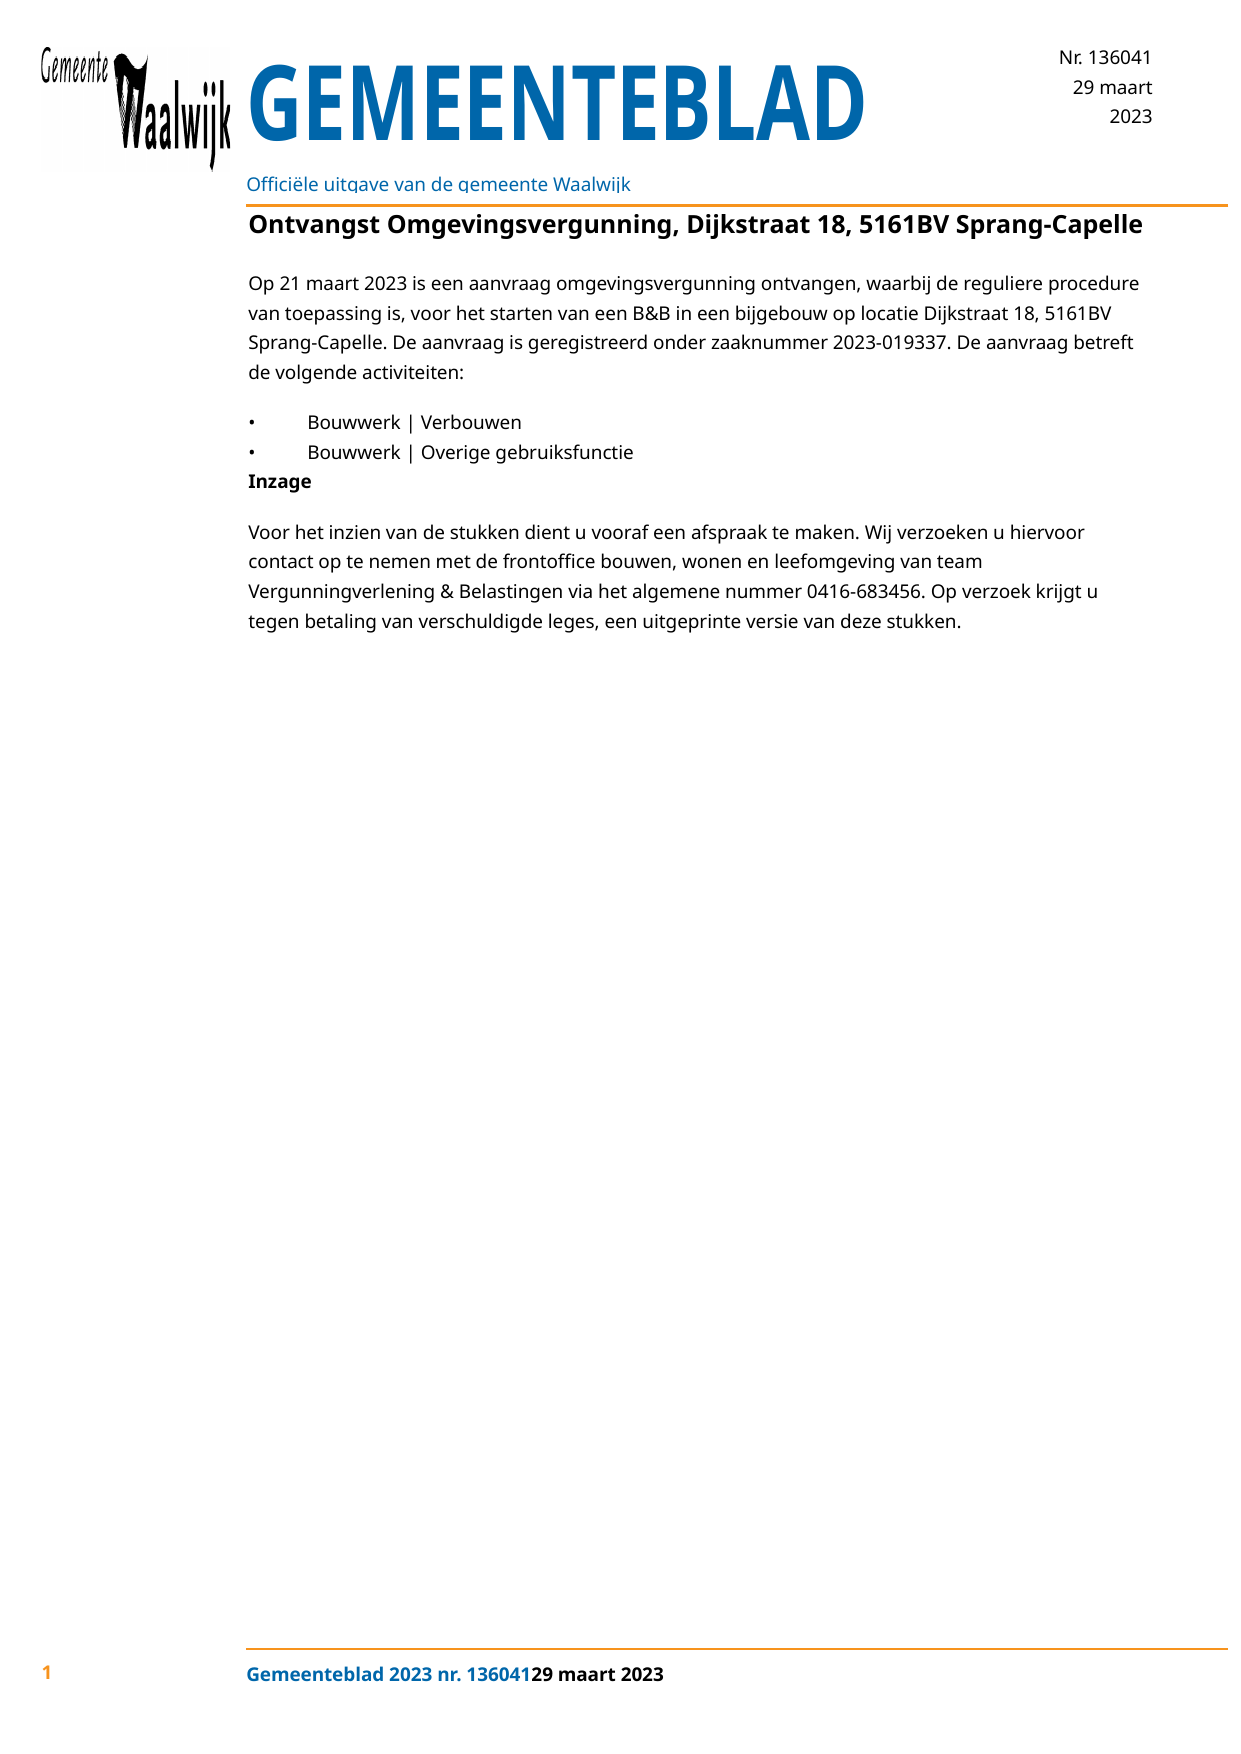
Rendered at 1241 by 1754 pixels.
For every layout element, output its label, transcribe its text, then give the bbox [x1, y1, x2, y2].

text Op 21 maart 2023 is een aanvraag omgevingsvergunning ontvangen, waarbij de reguliere procedure van toepassing is, voor het starten van een B&B in een bijgebouw op locatie Dijkstraat 18, 5161BV Sprang-Capelle. De aanvraag is geregistreerd onder zaaknummer 2023-019337. De aanvraag betreft de volgende activiteiten: [248, 270, 1152, 385]
text Inzage [248, 469, 1152, 494]
text Ontvangst Omgevingsvergunning, Dijkstraat 18, 5161BV Sprang-Capelle [248, 207, 1152, 241]
list Bouwwerk | Verbouwen [248, 409, 1152, 435]
list Bouwwerk | Overige gebruiksfunctie [248, 439, 1152, 465]
picture [41, 47, 231, 172]
text Voor het inzien van de stukken dient u vooraf een afspraak te maken. Wij verzoeken u hiervoor contact op te nemen met de frontoffice bouwen, wonen en leefomgeving van team Vergunningverlening & Belastingen via het algemene nummer 0416-683456. Op verzoek krijgt u tegen betaling van verschuldigde leges, een uitgeprinte versie van deze stukken. [248, 519, 1152, 633]
